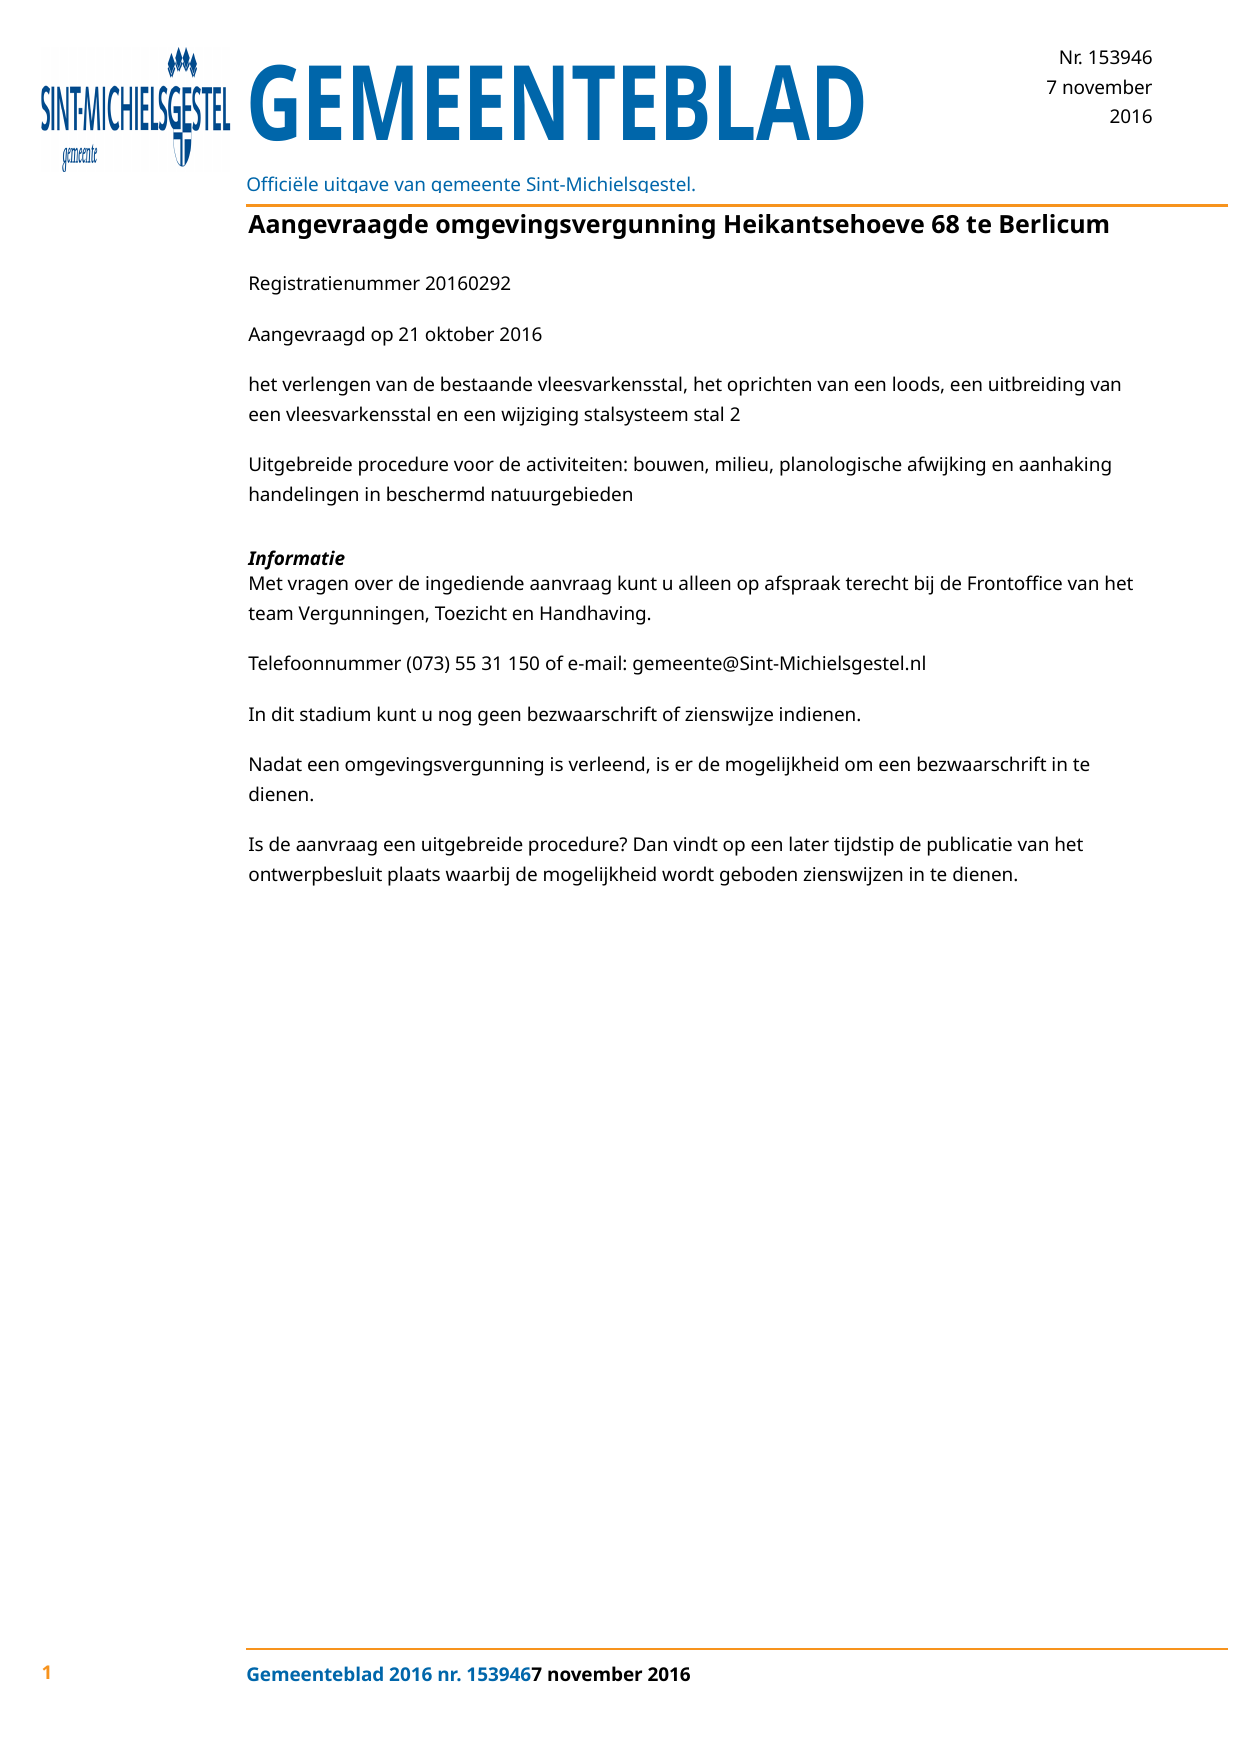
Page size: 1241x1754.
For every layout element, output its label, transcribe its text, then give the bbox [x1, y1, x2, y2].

text Nadat een omgevingsvergunning is verleend, is er de mogelijkheid om een bezwaarschrift in te dienen. [248, 751, 1152, 807]
text Is de aanvraag een uitgebreide procedure? Dan vindt op een later tijdstip de publicatie van het ontwerpbesluit plaats waarbij de mogelijkheid wordt geboden zienswijzen in te dienen. [248, 831, 1152, 887]
text In dit stadium kunt u nog geen bezwaarschrift of zienswijze indienen. [248, 701, 1152, 727]
text Aangevraagde omgevingsvergunning Heikantsehoeve 68 te Berlicum [248, 207, 1152, 241]
text Telefoonnummer (073) 55 31 150 of e-mail: gemeente@Sint-Michielsgestel.nl [248, 650, 1152, 676]
text Met vragen over de ingediende aanvraag kunt u alleen op afspraak terecht bij de Frontoffice van het team Vergunningen, Toezicht en Handhaving. [248, 570, 1152, 626]
text het verlengen van de bestaande vleesvarkensstal, het oprichten van een loods, een uitbreiding van een vleesvarkensstal en een wijziging stalsysteem stal 2 [248, 371, 1152, 426]
text Aangevraagd op 21 oktober 2016 [248, 321, 1152, 346]
text Uitgebreide procedure voor de activiteiten: bouwen, milieu, planologische afwijking en aanhaking handelingen in beschermd natuurgebieden [248, 451, 1152, 506]
picture [41, 47, 231, 172]
text Registratienummer 20160292 [248, 270, 1152, 296]
text Informatie [248, 545, 1152, 570]
